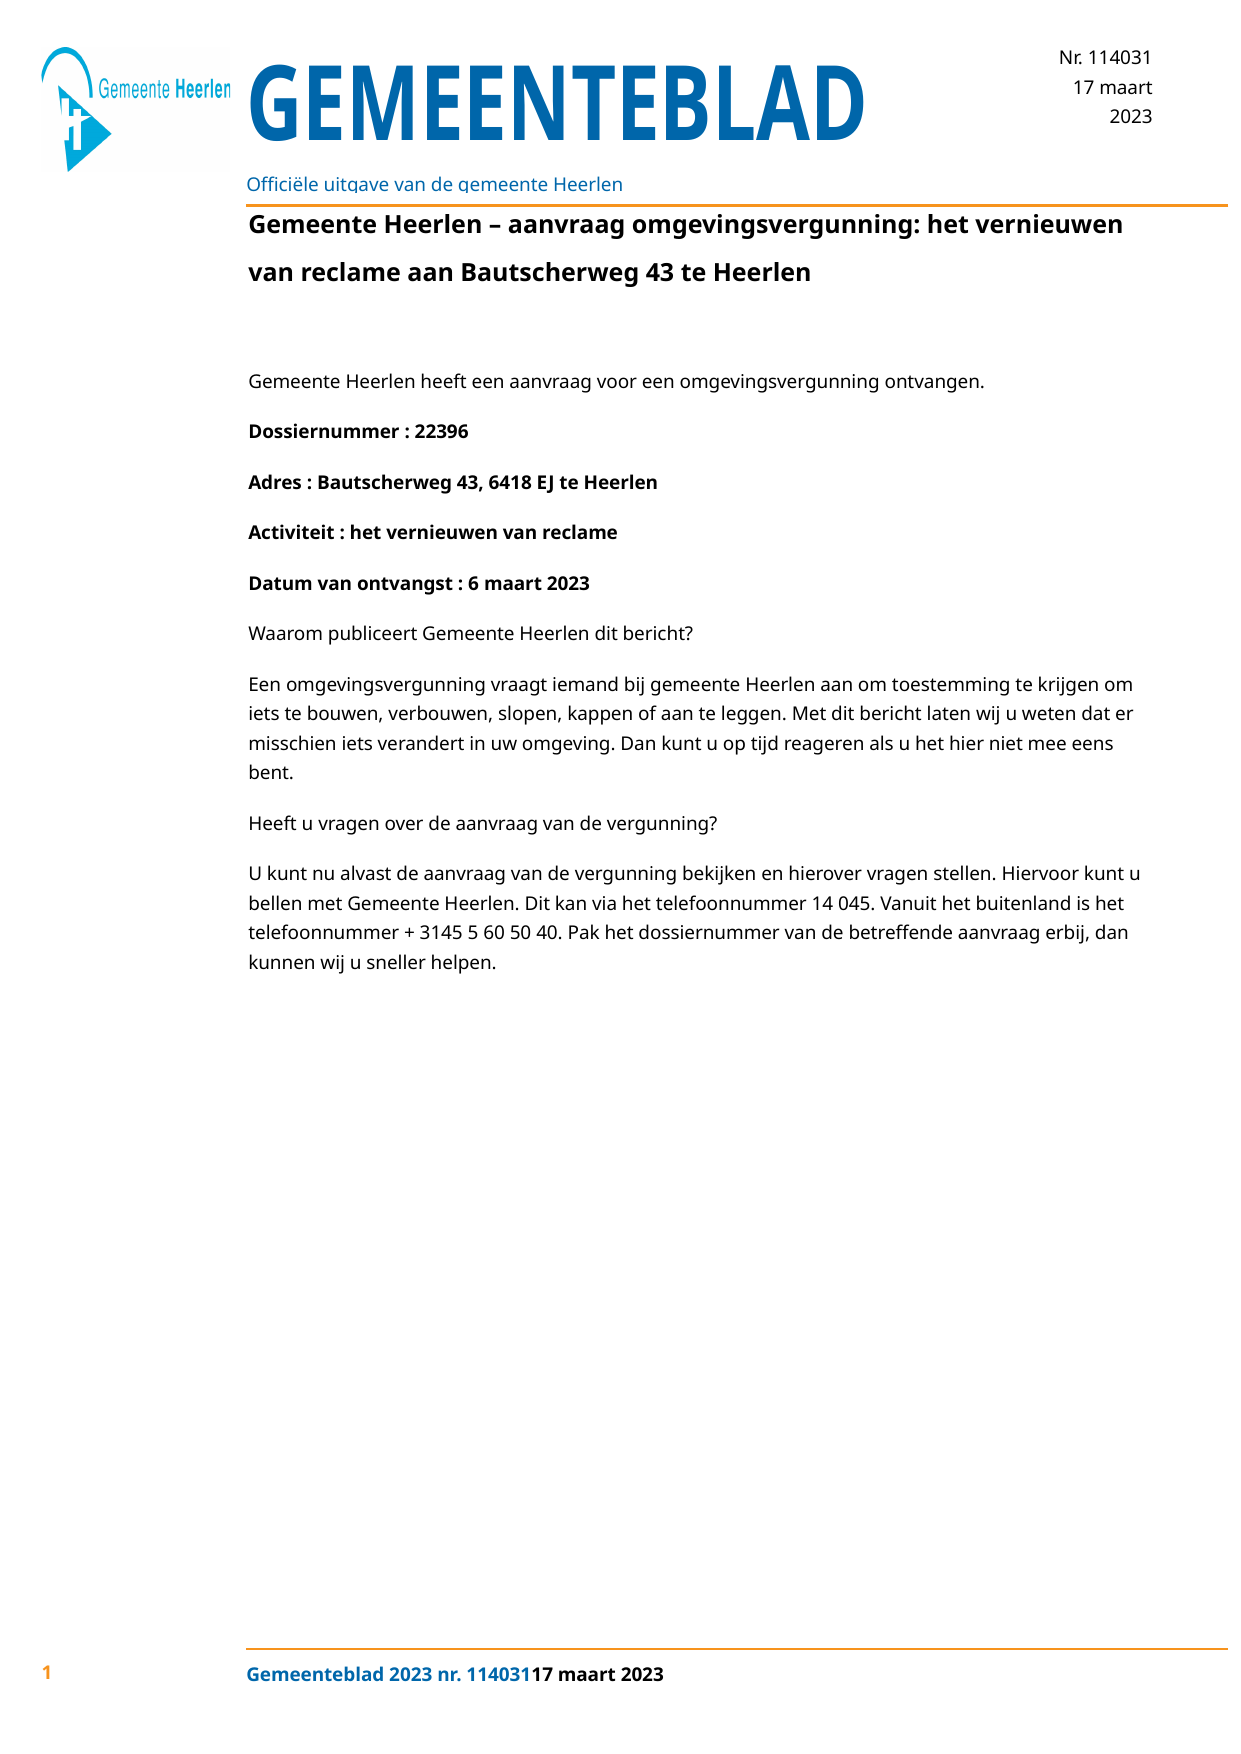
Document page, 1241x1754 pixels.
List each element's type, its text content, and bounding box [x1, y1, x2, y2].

text Een omgevingsvergunning vraagt iemand bij gemeente Heerlen aan om toestemming te krijgen om iets te bouwen, verbouwen, slopen, kappen of aan te leggen. Met dit bericht laten wij u weten dat er misschien iets verandert in uw omgeving. Dan kunt u op tijd reageren als u het hier niet mee eens bent. [248, 671, 1152, 785]
picture [41, 47, 231, 172]
text Heeft u vragen over de aanvraag van de vergunning? [248, 810, 1152, 836]
text Gemeente Heerlen – aanvraag omgevingsvergunning: het vernieuwen van reclame aan Bautscherweg 43 te Heerlen [248, 207, 1152, 288]
text Waarom publiceert Gemeente Heerlen dit bericht? [248, 620, 1152, 646]
text Adres : Bautscherweg 43, 6418 EJ te Heerlen [248, 469, 1152, 495]
picture [41, 47, 59, 70]
text Dossiernummer : 22396 [248, 419, 1152, 444]
text Datum van ontvangst : 6 maart 2023 [248, 570, 1152, 596]
text Activiteit : het vernieuwen van reclame [248, 519, 1152, 545]
text Gemeente Heerlen heeft een aanvraag voor een omgevingsvergunning ontvangen. [248, 368, 1152, 394]
text U kunt nu alvast de aanvraag van de vergunning bekijken en hierover vragen stellen. Hiervoor kunt u bellen met Gemeente Heerlen. Dit kan via het telefoonnummer 14 045. Vanuit het buitenland is het telefoonnummer + 3145 5 60 50 40. Pak het dossiernummer van de betreffende aanvraag erbij, dan kunnen wij u sneller helpen. [248, 860, 1152, 975]
